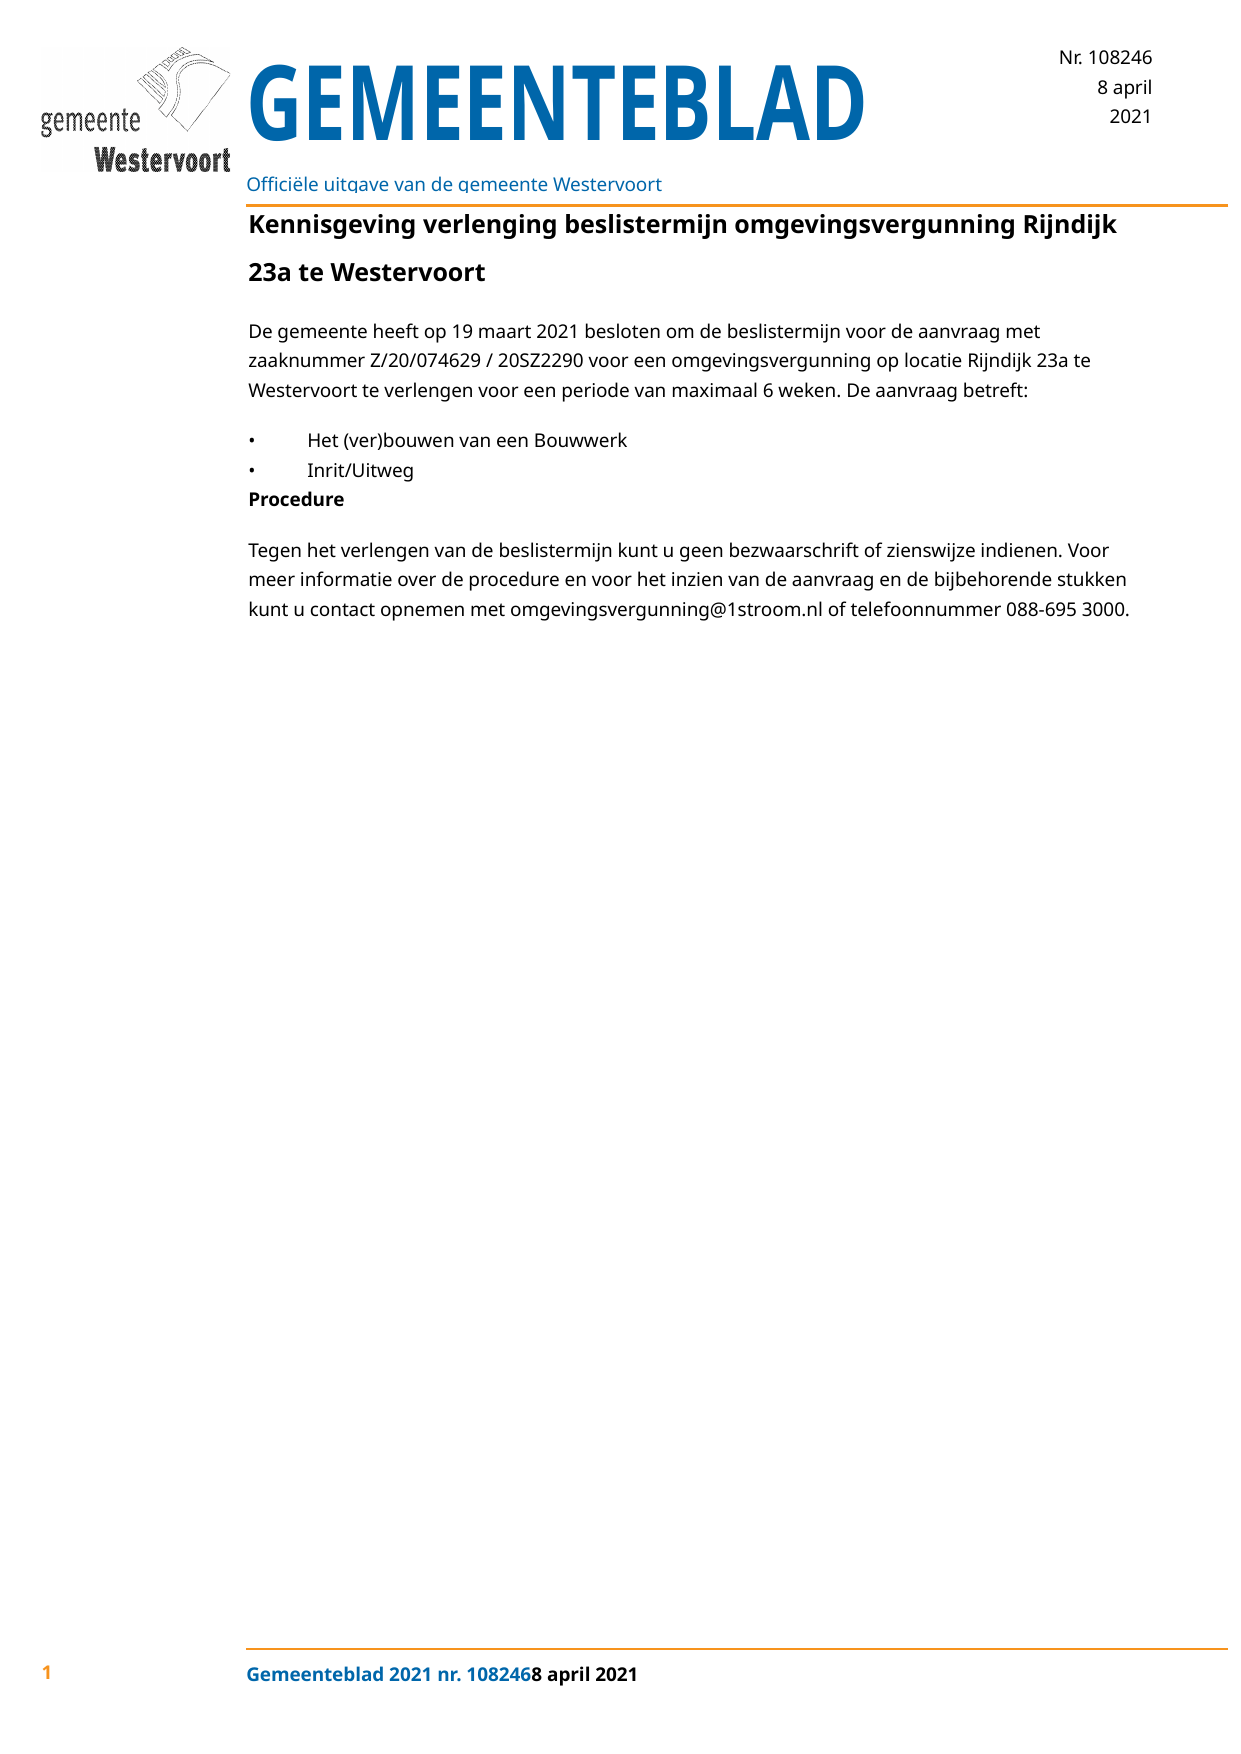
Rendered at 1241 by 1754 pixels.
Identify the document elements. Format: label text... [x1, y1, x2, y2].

text Tegen het verlengen van de beslistermijn kunt u geen bezwaarschrift of zienswijze indienen. Voor meer informatie over de procedure en voor het inzien van de aanvraag en de bijbehorende stukken kunt u contact opnemen met omgevingsvergunning@1stroom.nl of telefoonnummer 088-695 3000. [248, 537, 1152, 622]
list Het (ver)bouwen van een Bouwwerk [248, 427, 1152, 453]
picture [41, 47, 231, 172]
text De gemeente heeft op 19 maart 2021 besloten om de beslistermijn voor de aanvraag met zaaknummer Z/20/074629 / 20SZ2290 voor een omgevingsvergunning op locatie Rijndijk 23a te Westervoort te verlengen voor een periode van maximaal 6 weken. De aanvraag betreft: [248, 318, 1152, 403]
list Inrit/Uitweg [248, 457, 1152, 483]
text Kennisgeving verlenging beslistermijn omgevingsvergunning Rijndijk 23a te Westervoort [248, 207, 1152, 288]
text Procedure [248, 487, 1152, 512]
